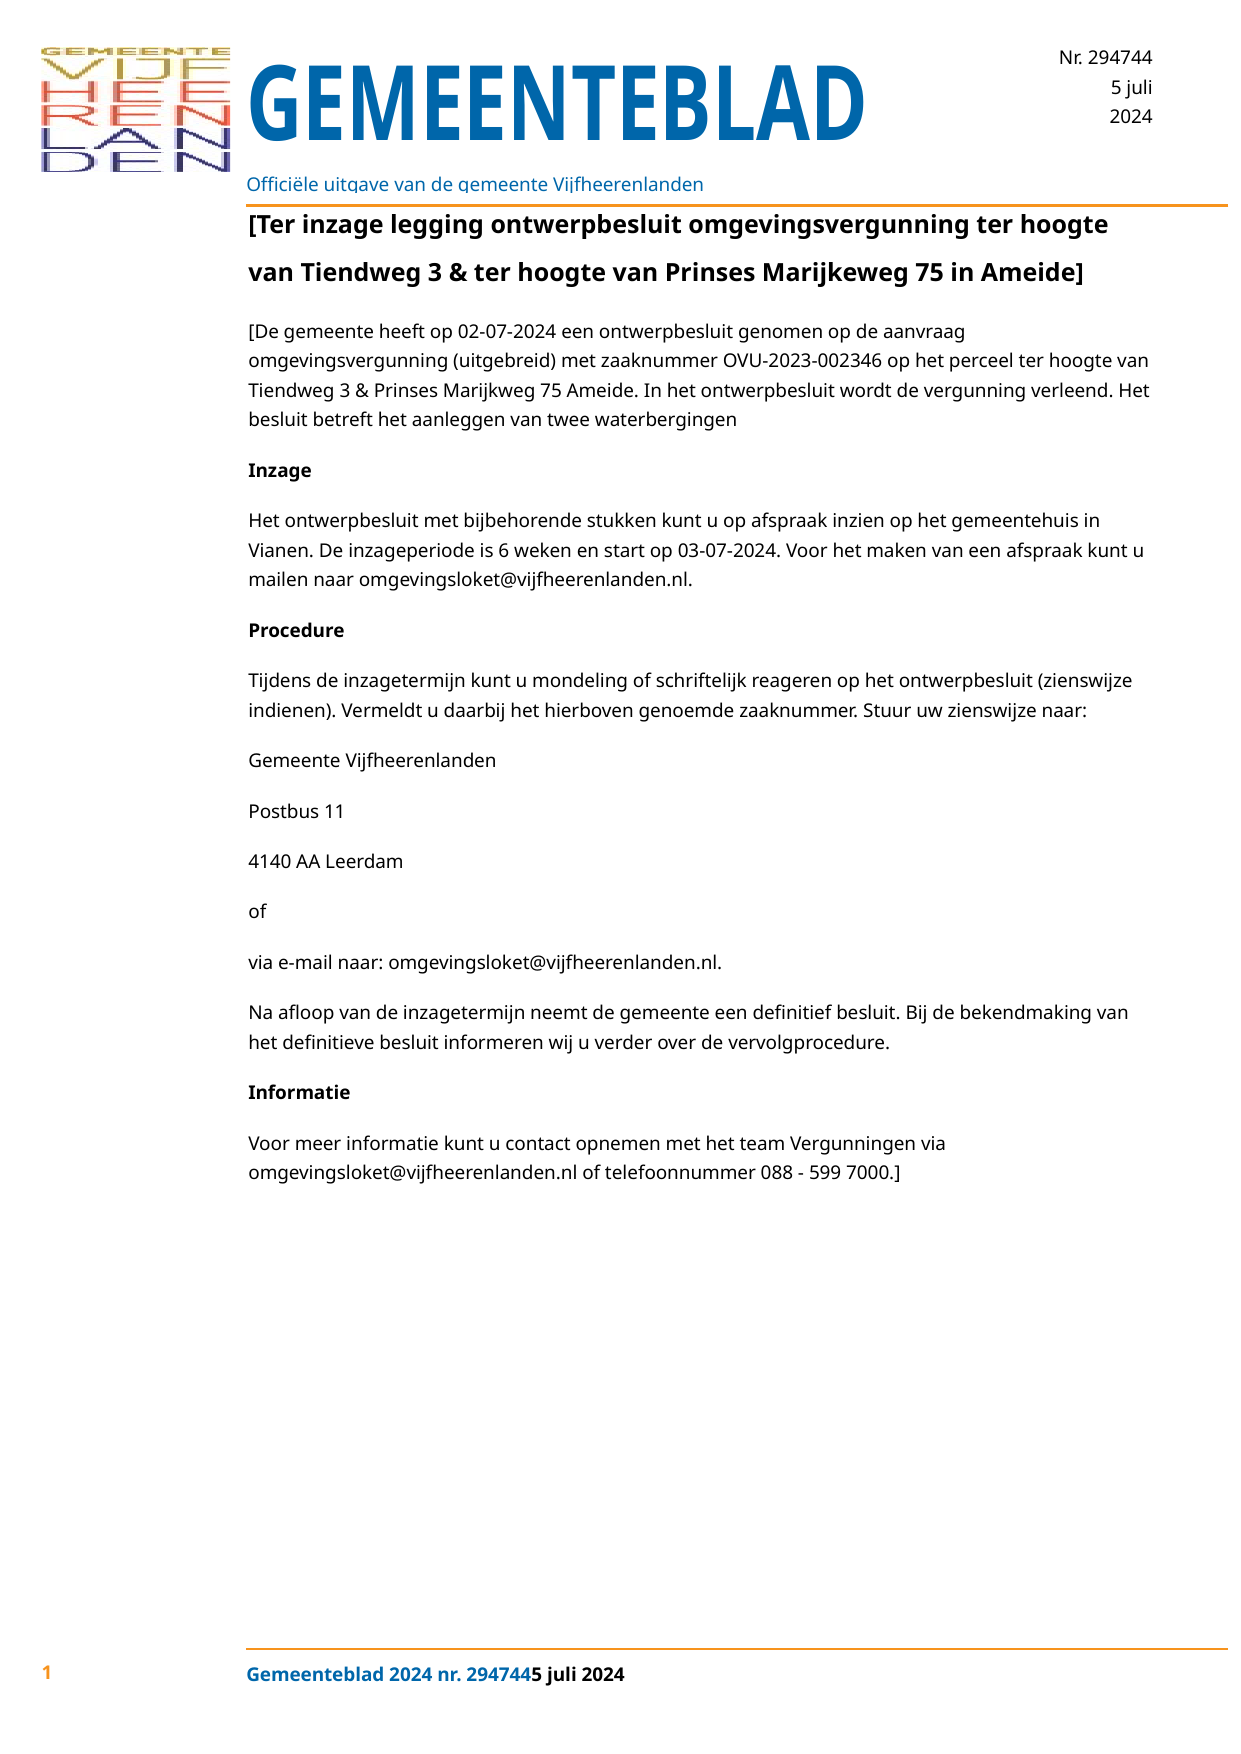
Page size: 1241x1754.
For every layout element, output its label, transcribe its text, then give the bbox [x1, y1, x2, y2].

text Na afloop van de inzagetermijn neemt de gemeente een definitief besluit. Bij de bekendmaking van het definitieve besluit informeren wij u verder over de vervolgprocedure. [248, 999, 1152, 1055]
text [Ter inzage legging ontwerpbesluit omgevingsvergunning ter hoogte van Tiendweg 3 & ter hoogte van Prinses Marijkeweg 75 in Ameide] [248, 207, 1152, 288]
text Gemeente Vijfheerenlanden [248, 747, 1152, 773]
text Het ontwerpbesluit met bijbehorende stukken kunt u op afspraak inzien op het gemeentehuis in Vianen. De inzageperiode is 6 weken en start op 03-07-2024. Voor het maken van een afspraak kunt u mailen naar omgevingsloket@vijfheerenlanden.nl. [248, 507, 1152, 592]
text Procedure [248, 617, 1152, 643]
text Voor meer informatie kunt u contact opnemen met het team Vergunningen via omgevingsloket@vijfheerenlanden.nl of telefoonnummer 088 - 599 7000.] [248, 1130, 1152, 1185]
text 4140 AA Leerdam [248, 848, 1152, 874]
text Inzage [248, 457, 1152, 483]
text [De gemeente heeft op 02-07-2024 een ontwerpbesluit genomen op de aanvraag omgevingsvergunning (uitgebreid) met zaaknummer OVU-2023-002346 op het perceel ter hoogte van Tiendweg 3 & Prinses Marijkweg 75 Ameide. In het ontwerpbesluit wordt de vergunning verleend. Het besluit betreft het aanleggen van twee waterbergingen [248, 318, 1152, 432]
text Tijdens de inzagetermijn kunt u mondeling of schriftelijk reageren op het ontwerpbesluit (zienswijze indienen). Vermeldt u daarbij het hierboven genoemde zaaknummer. Stuur uw zienswijze naar: [248, 667, 1152, 723]
text via e-mail naar: omgevingsloket@vijfheerenlanden.nl. [248, 949, 1152, 975]
picture [41, 47, 231, 172]
text Postbus 11 [248, 798, 1152, 824]
text of [248, 899, 1152, 924]
text Informatie [248, 1079, 1152, 1105]
